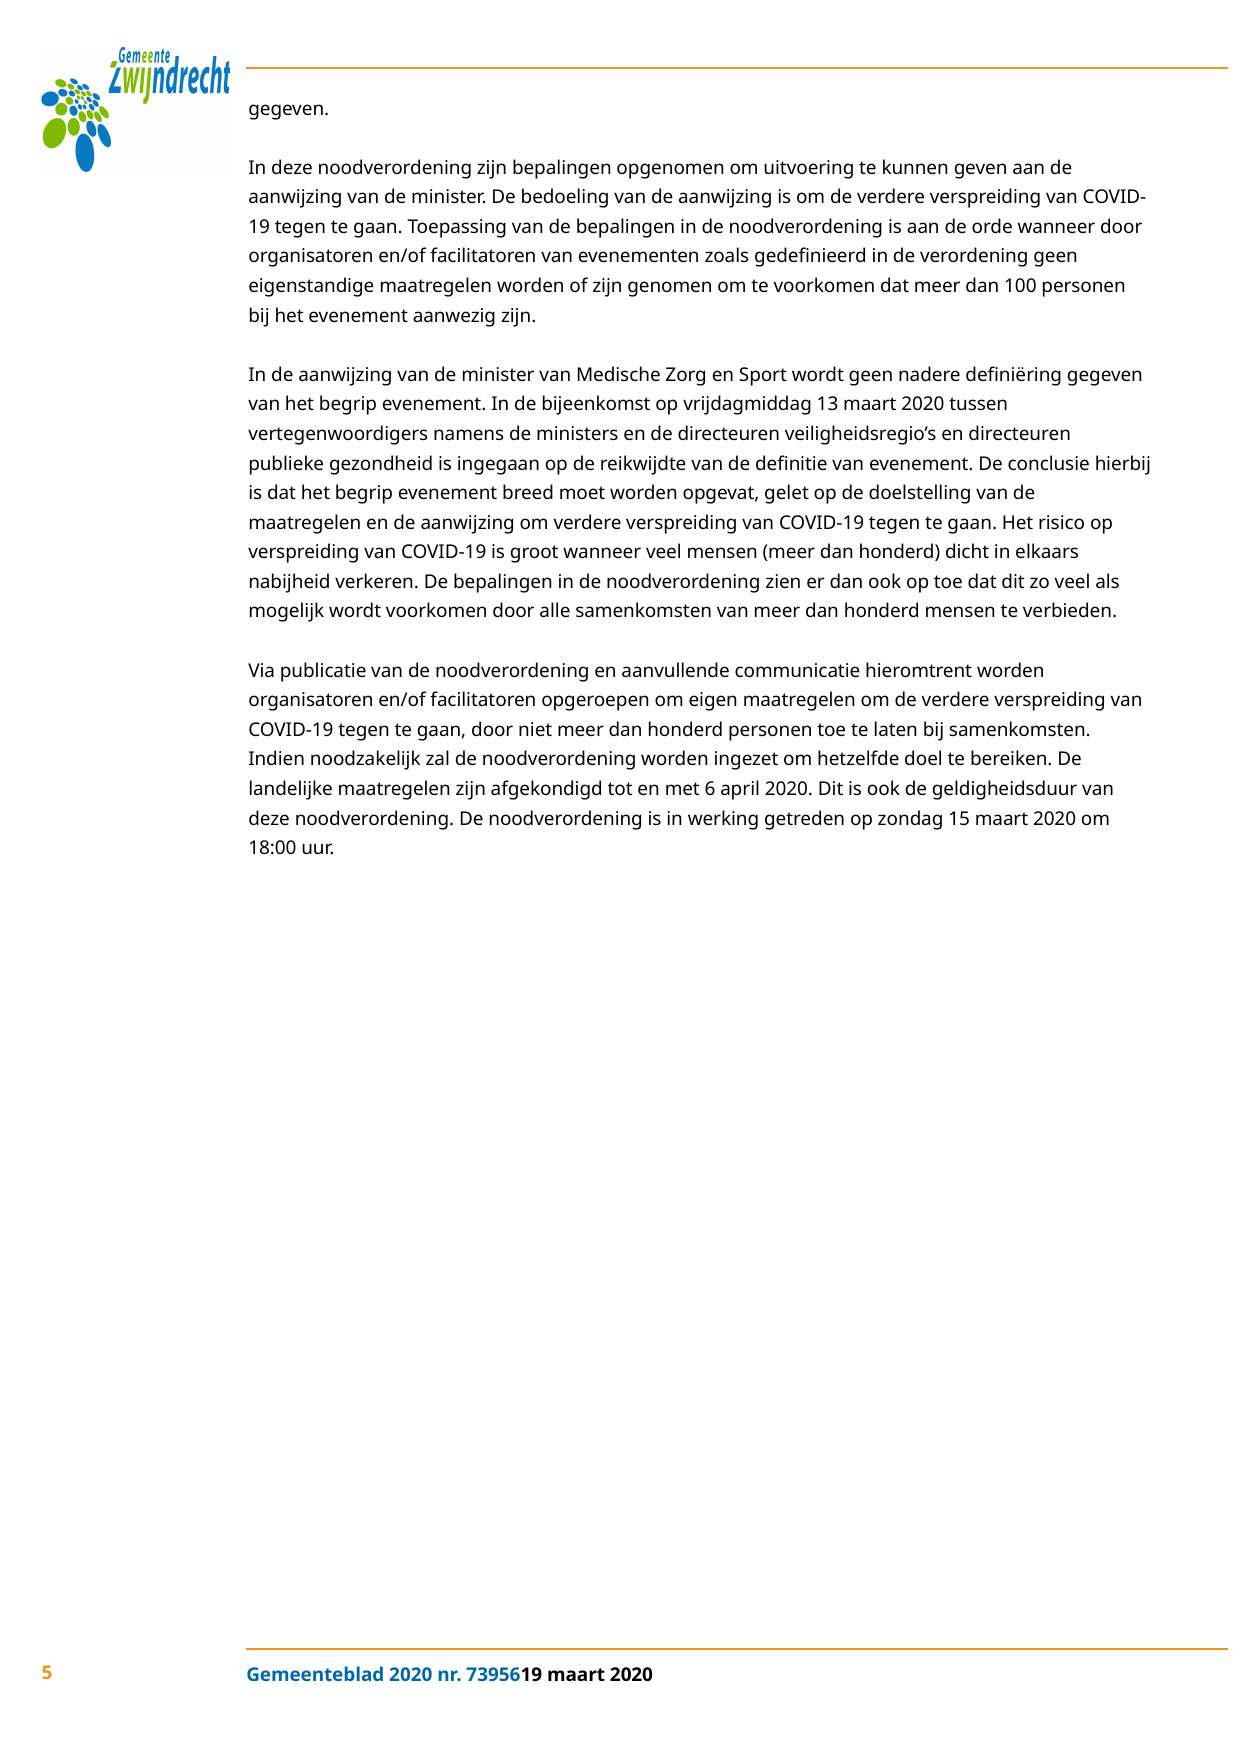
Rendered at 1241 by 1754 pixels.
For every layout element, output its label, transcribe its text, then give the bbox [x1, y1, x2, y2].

text In deze noodverordening zijn bepalingen opgenomen om uitvoering te kunnen geven aan de aanwijzing van de minister. De bedoeling van de aanwijzing is om de verdere verspreiding van COVID-19 tegen te gaan. Toepassing van de bepalingen in de noodverordening is aan de orde wanneer door organisatoren en/of facilitatoren van evenementen zoals gedefinieerd in de verordening geen eigenstandige maatregelen worden of zijn genomen om te voorkomen dat meer dan 100 personen bij het evenement aanwezig zijn. [248, 154, 1152, 328]
text gegeven. [248, 95, 1152, 121]
picture [41, 47, 231, 172]
text In de aanwijzing van de minister van Medische Zorg en Sport wordt geen nadere definiëring gegeven van het begrip evenement. In de bijeenkomst op vrijdagmiddag 13 maart 2020 tussen vertegenwoordigers namens de ministers en de directeuren veiligheidsregio’s en directeuren publieke gezondheid is ingegaan op de reikwijdte van de definitie van evenement. De conclusie hierbij is dat het begrip evenement breed moet worden opgevat, gelet op de doelstelling van de maatregelen en de aanwijzing om verdere verspreiding van COVID-19 tegen te gaan. Het risico op verspreiding van COVID-19 is groot wanneer veel mensen (meer dan honderd) dicht in elkaars nabijheid verkeren. De bepalingen in de noodverordening zien er dan ook op toe dat dit zo veel als mogelijk wordt voorkomen door alle samenkomsten van meer dan honderd mensen te verbieden. [248, 361, 1152, 623]
text Via publicatie van de noodverordening en aanvullende communicatie hieromtrent worden organisatoren en/of facilitatoren opgeroepen om eigen maatregelen om de verdere verspreiding van COVID-19 tegen te gaan, door niet meer dan honderd personen toe te laten bij samenkomsten. Indien noodzakelijk zal de noodverordening worden ingezet om hetzelfde doel te bereiken. De landelijke maatregelen zijn afgekondigd tot en met 6 april 2020. Dit is ook de geldigheidsduur van deze noodverordening. De noodverordening is in werking getreden op zondag 15 maart 2020 om 18:00 uur. [248, 657, 1152, 860]
